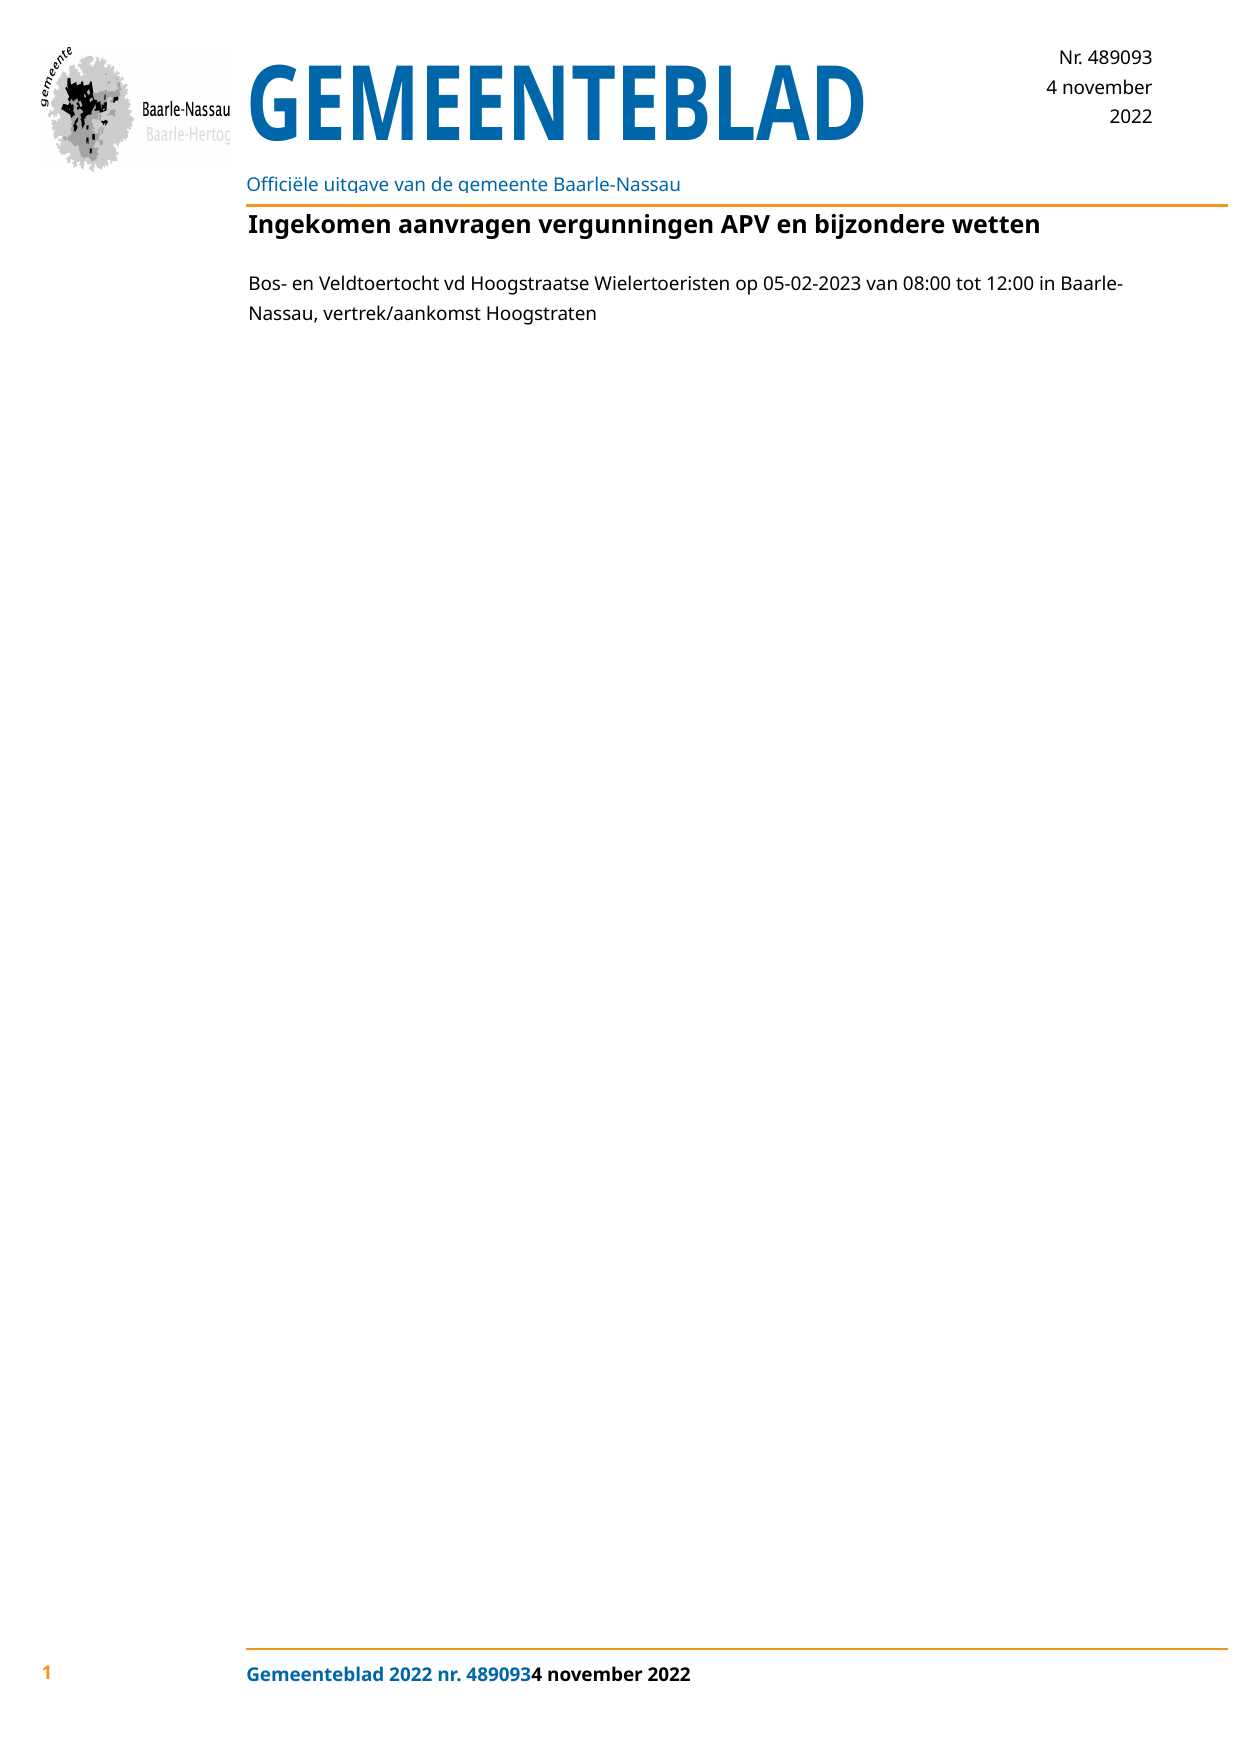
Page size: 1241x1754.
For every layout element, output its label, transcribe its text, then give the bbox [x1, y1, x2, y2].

text Bos- en Veldtoertocht vd Hoogstraatse Wielertoeristen op 05-02-2023 van 08:00 tot 12:00 in Baarle-Nassau, vertrek/aankomst Hoogstraten [248, 270, 1152, 326]
text Ingekomen aanvragen vergunningen APV en bijzondere wetten [248, 207, 1152, 241]
picture [41, 47, 231, 172]
